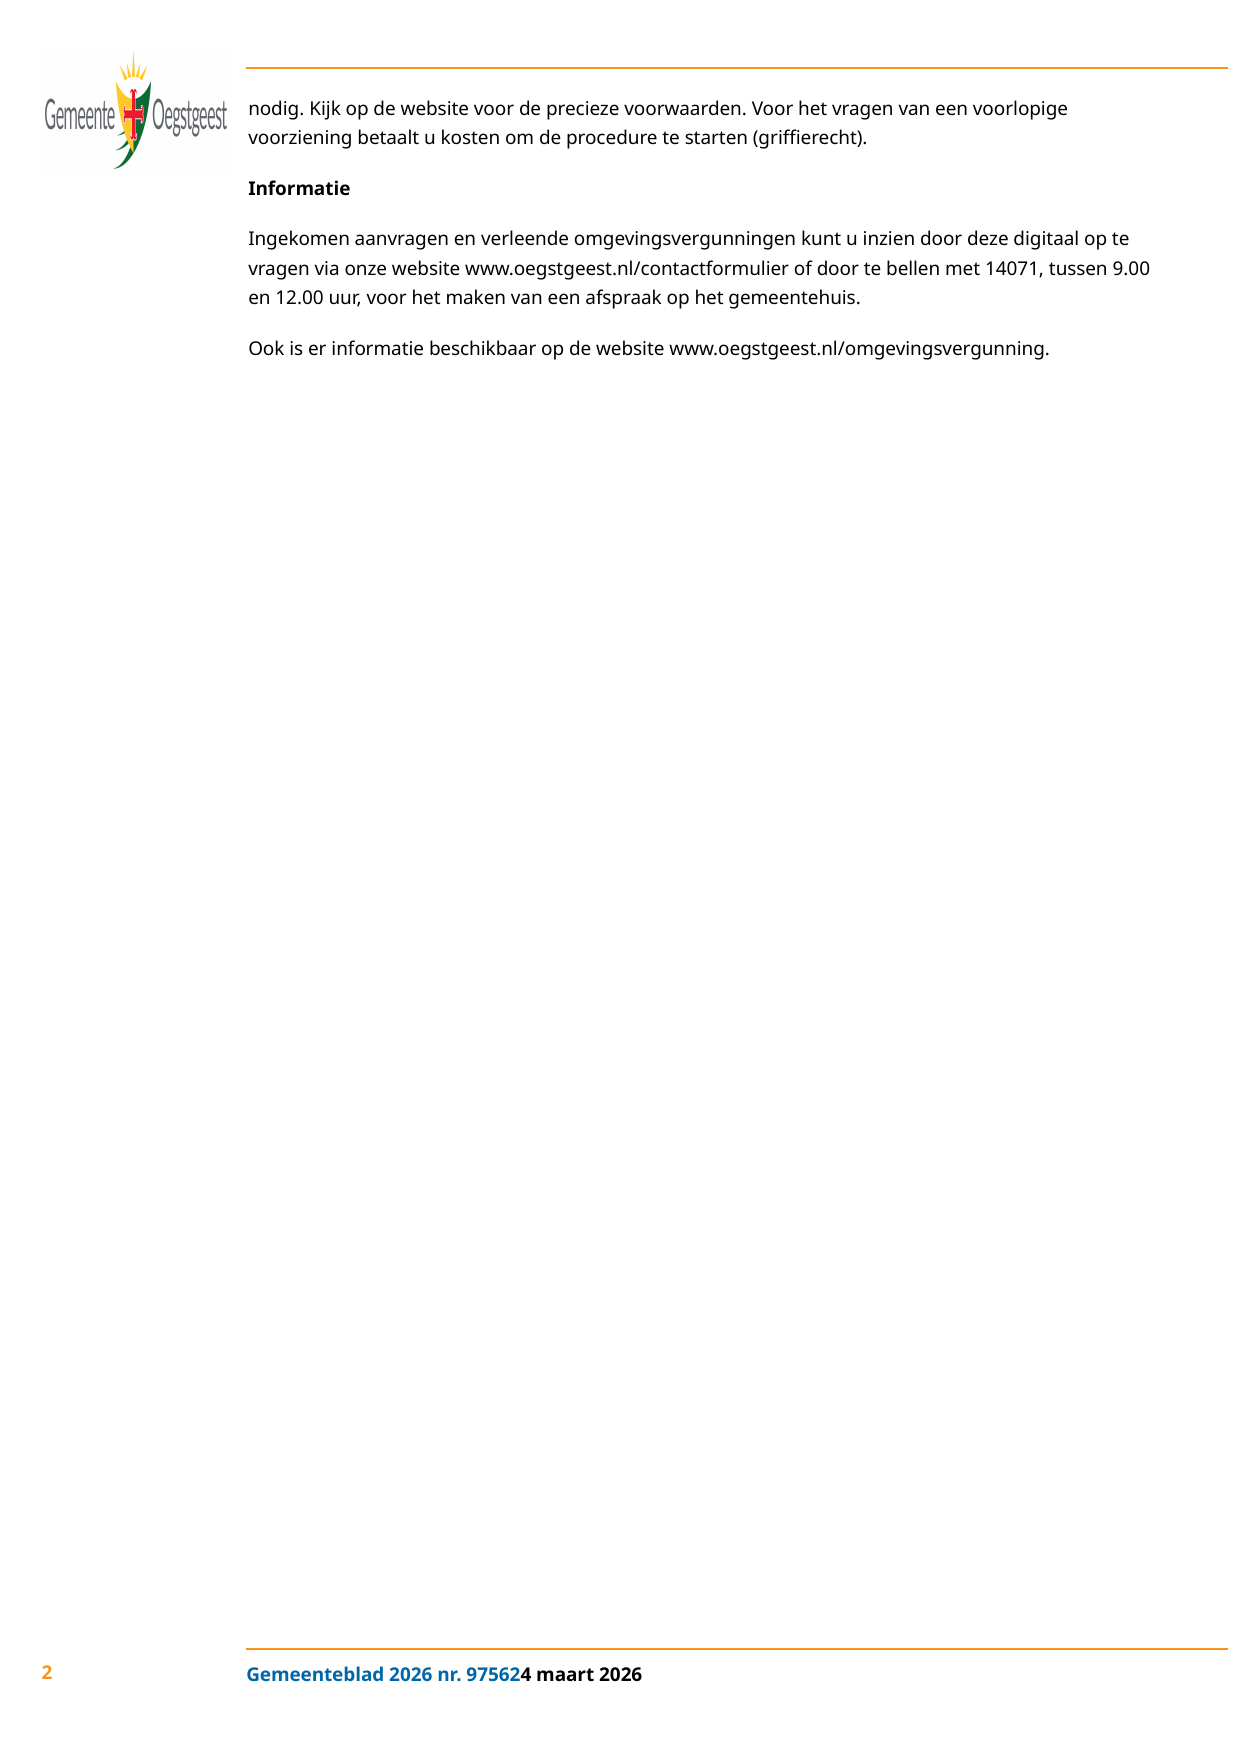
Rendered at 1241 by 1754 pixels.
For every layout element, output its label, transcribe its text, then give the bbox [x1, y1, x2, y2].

text Ingekomen aanvragen en verleende omgevingsvergunningen kunt u inzien door deze digitaal op te vragen via onze website www.oegstgeest.nl/contactformulier of door te bellen met 14071, tussen 9.00 en 12.00 uur, voor het maken van een afspraak op het gemeentehuis. [248, 225, 1152, 310]
text Informatie [248, 175, 1152, 201]
text Ook is er informatie beschikbaar op de website www.oegstgeest.nl/omgevingsvergunning. [248, 335, 1152, 361]
text nodig. Kijk op de website voor de precieze voorwaarden. Voor het vragen van een voorlopige voorziening betaalt u kosten om de procedure te starten (griffierecht). [248, 95, 1152, 150]
picture [41, 47, 231, 172]
